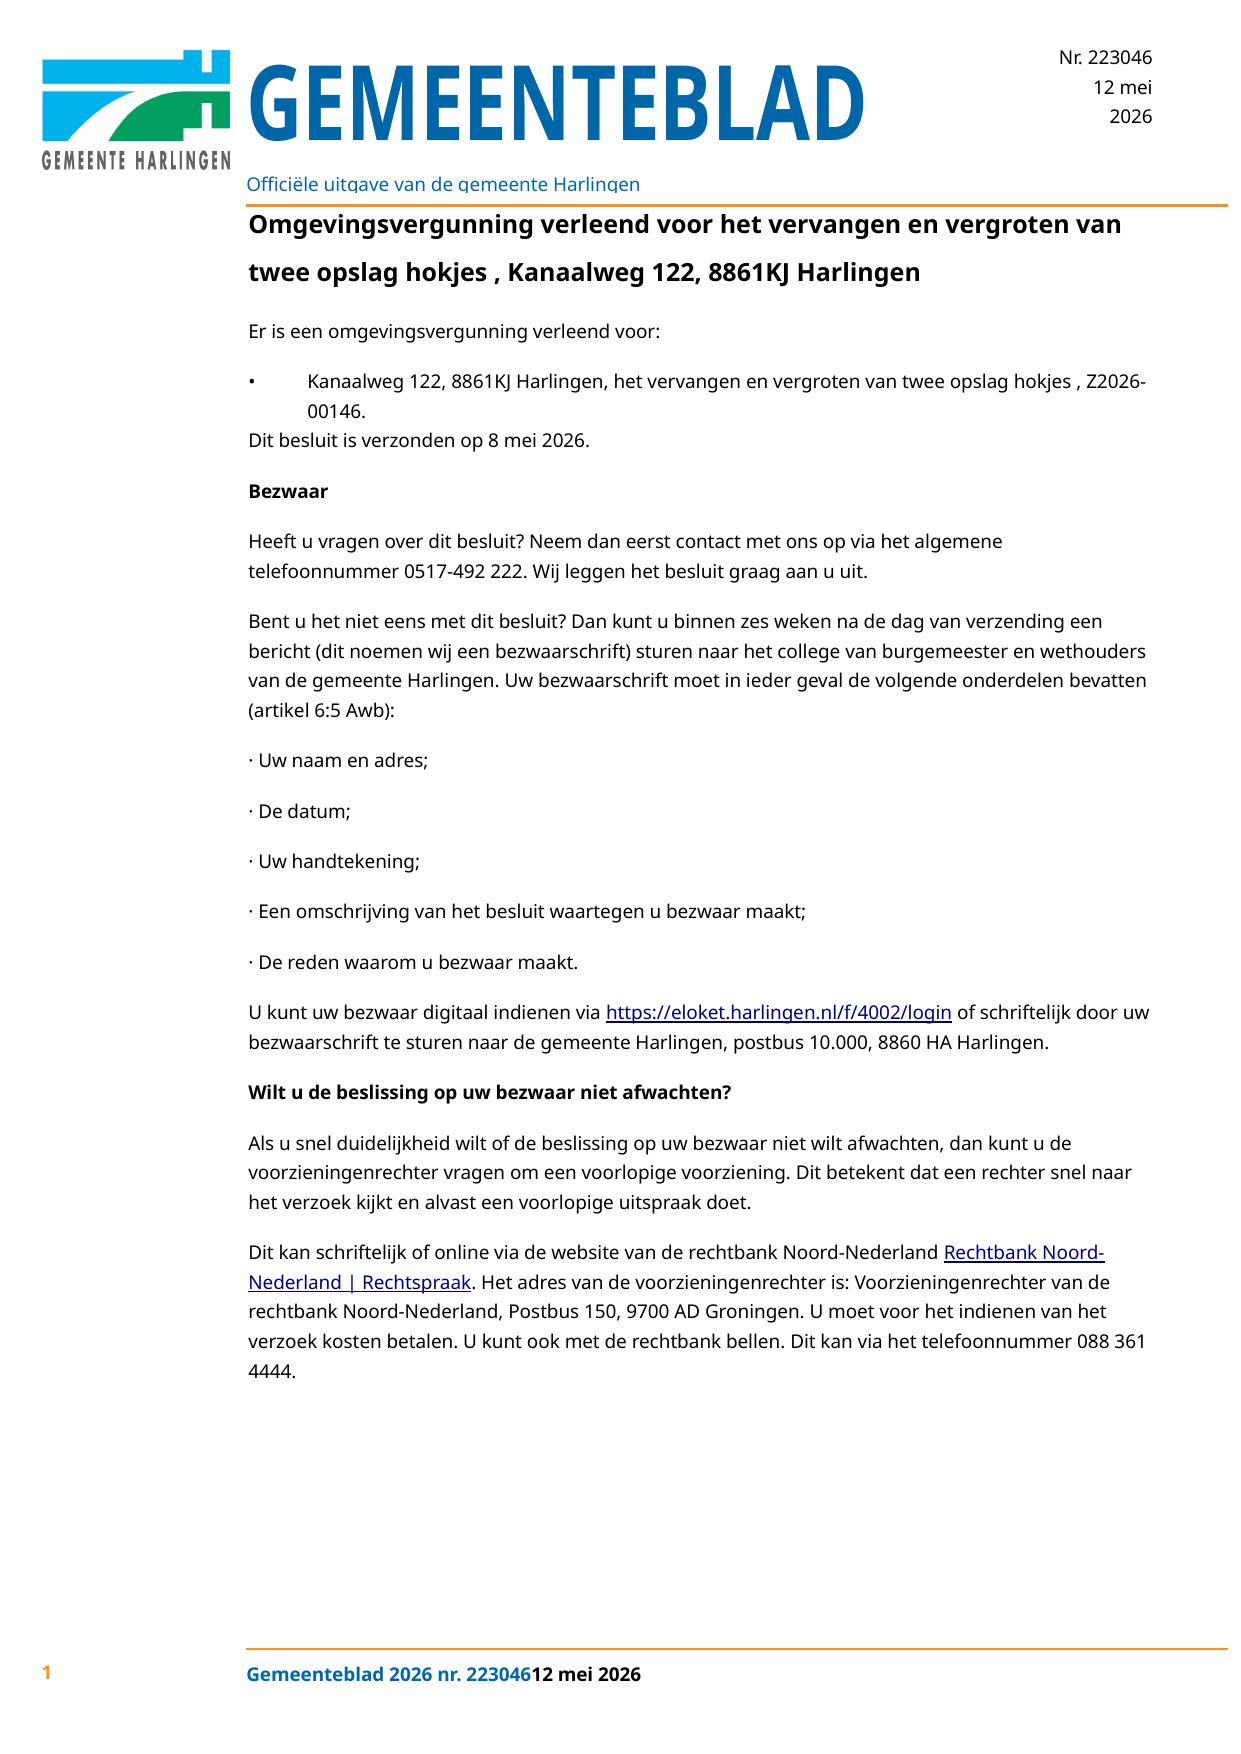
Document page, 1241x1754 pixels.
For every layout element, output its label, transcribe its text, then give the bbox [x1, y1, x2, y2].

text Dit besluit is verzonden op 8 mei 2026. [248, 427, 1152, 453]
text Als u snel duidelijkheid wilt of de beslissing op uw bezwaar niet wilt afwachten, dan kunt u de voorzieningenrechter vragen om een voorlopige voorziening. Dit betekent dat een rechter snel naar het verzoek kijkt en alvast een voorlopige uitspraak doet. [248, 1130, 1152, 1215]
text U kunt uw bezwaar digitaal indienen via https://eloket.harlingen.nl/f/4002/login of schriftelijk door uw bezwaarschrift te sturen naar de gemeente Harlingen, postbus 10.000, 8860 HA Harlingen. [248, 999, 1152, 1055]
text Wilt u de beslissing op uw bezwaar niet afwachten? [248, 1079, 1152, 1105]
text Heeft u vragen over dit besluit? Neem dan eerst contact met ons op via het algemene telefoonnummer 0517-492 222. Wij leggen het besluit graag aan u uit. [248, 528, 1152, 584]
text Dit kan schriftelijk of online via de website van de rechtbank Noord-Nederland Rechtbank Noord-Nederland | Rechtspraak. Het adres van de voorzieningenrechter is: Voorzieningenrechter van de rechtbank Noord-Nederland, Postbus 150, 9700 AD Groningen. U moet voor het indienen van het verzoek kosten betalen. U kunt ook met de rechtbank bellen. Dit kan via het telefoonnummer 088 361 4444. [248, 1239, 1152, 1384]
text · Uw naam en adres; [248, 747, 1152, 773]
text · De reden waarom u bezwaar maakt. [248, 949, 1152, 975]
text Bent u het niet eens met dit besluit? Dan kunt u binnen zes weken na de dag van verzending een bericht (dit noemen wij een bezwaarschrift) sturen naar het college van burgemeester en wethouders van de gemeente Harlingen. Uw bezwaarschrift moet in ieder geval de volgende onderdelen bevatten (artikel 6:5 Awb): [248, 608, 1152, 723]
text Er is een omgevingsvergunning verleend voor: [248, 318, 1152, 344]
text · Uw handtekening; [248, 848, 1152, 874]
text · Een omschrijving van het besluit waartegen u bezwaar maakt; [248, 899, 1152, 924]
text Omgevingsvergunning verleend voor het vervangen en vergroten van twee opslag hokjes , Kanaalweg 122, 8861KJ Harlingen [248, 207, 1152, 288]
text Bezwaar [248, 478, 1152, 504]
picture [41, 47, 231, 172]
text · De datum; [248, 798, 1152, 824]
list Kanaalweg 122, 8861KJ Harlingen, het vervangen en vergroten van twee opslag hokjes , Z2026-00146. [248, 368, 1152, 424]
